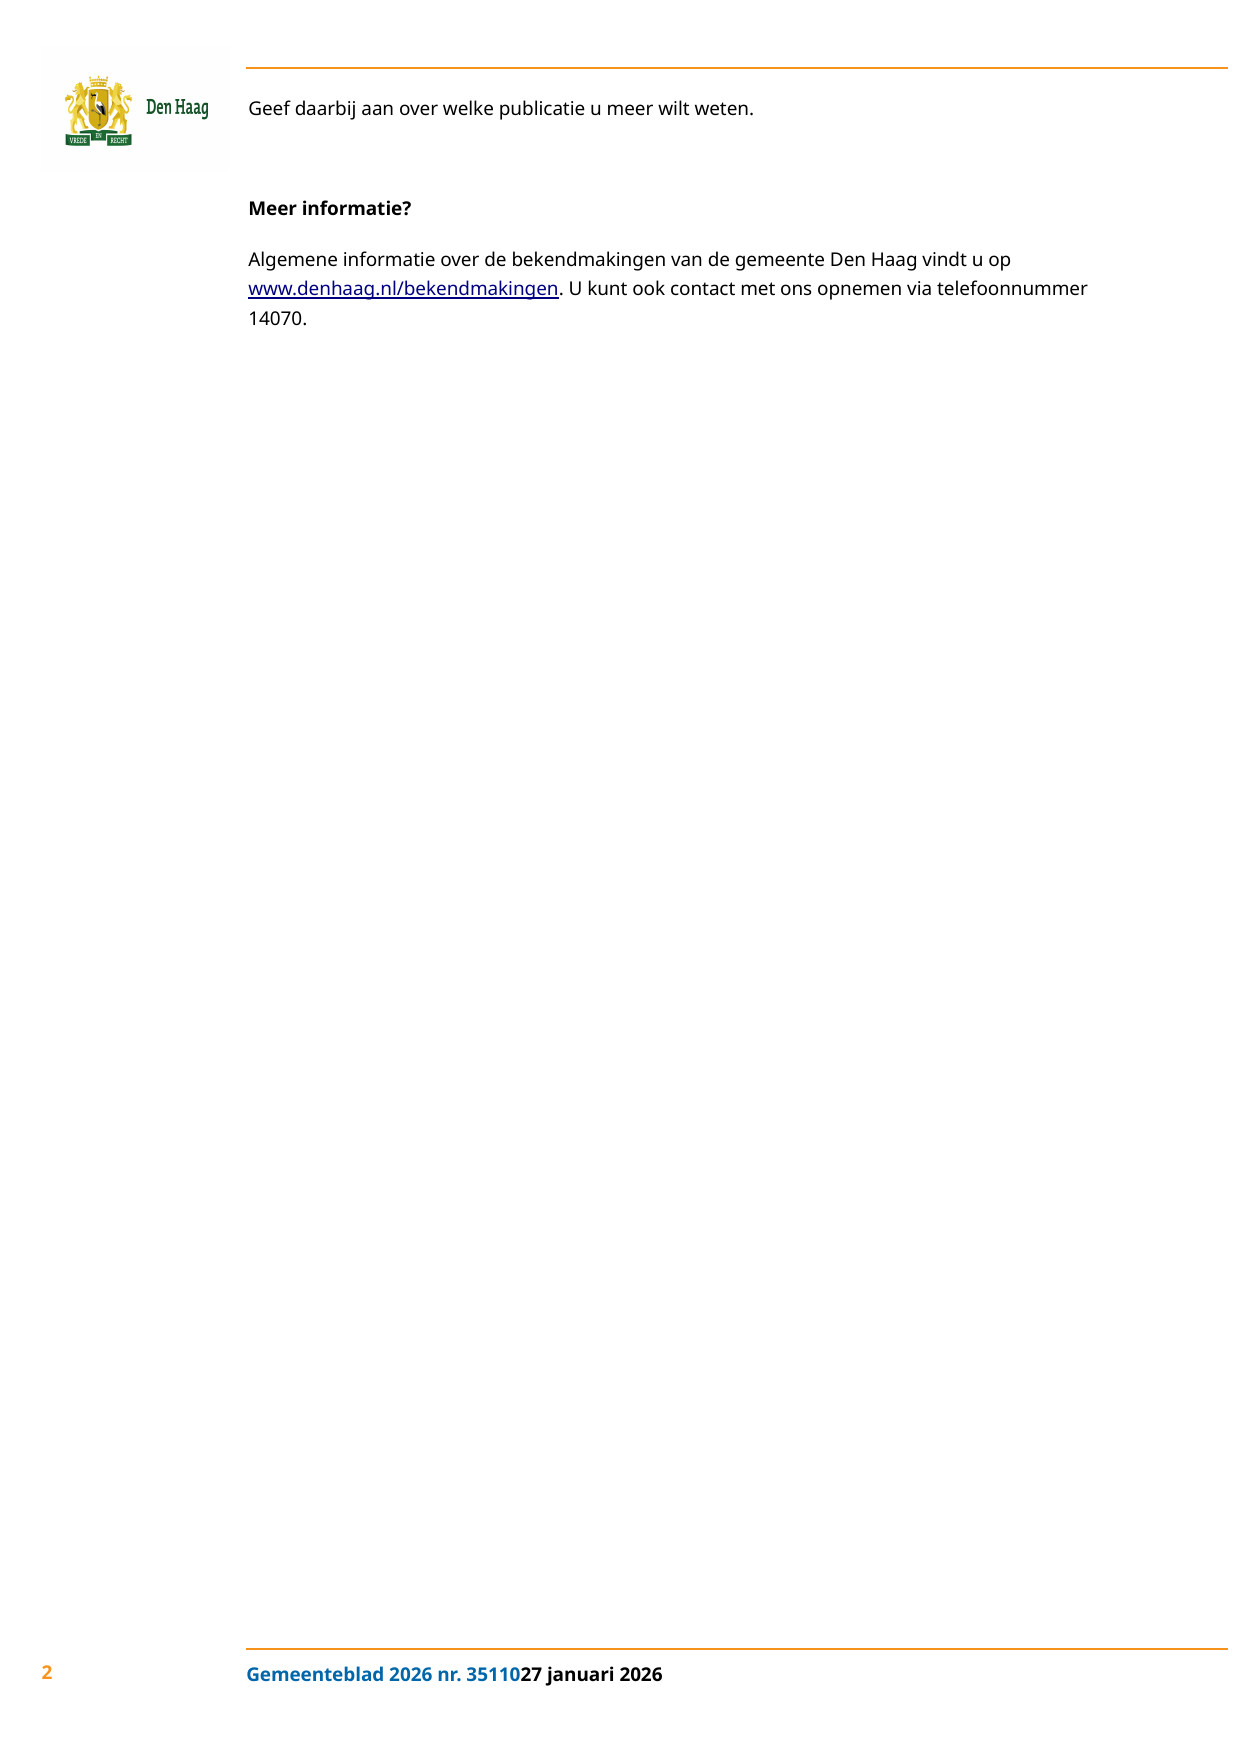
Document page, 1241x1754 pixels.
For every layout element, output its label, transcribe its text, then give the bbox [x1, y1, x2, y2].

text Geef daarbij aan over welke publicatie u meer wilt weten. [248, 95, 1152, 121]
text Algemene informatie over de bekendmakingen van de gemeente Den Haag vindt u op www.denhaag.nl/bekendmakingen. U kunt ook contact met ons opnemen via telefoonnummer 14070. [248, 246, 1152, 331]
picture [41, 47, 231, 172]
text Meer informatie? [248, 196, 1152, 221]
